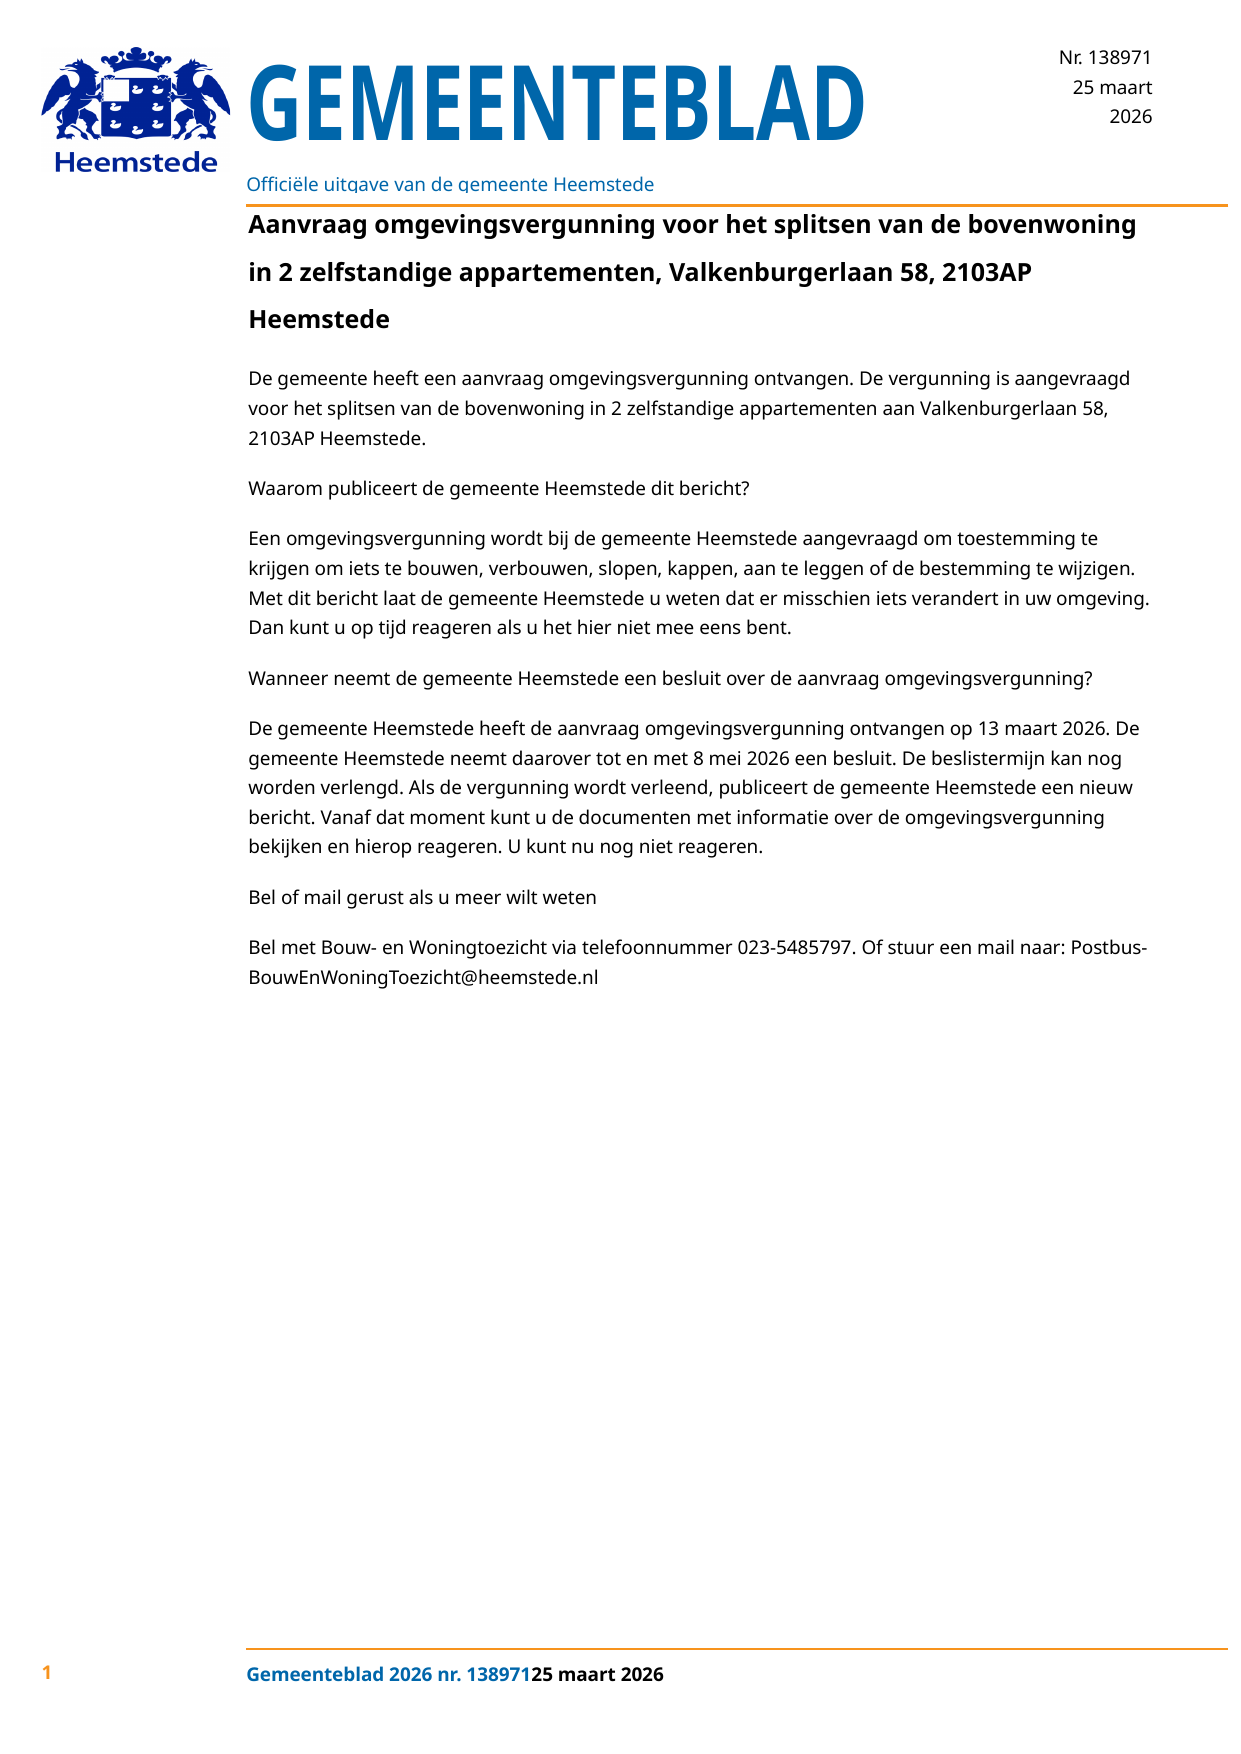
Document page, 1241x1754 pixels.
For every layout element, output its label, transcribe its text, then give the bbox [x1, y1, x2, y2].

text De gemeente heeft een aanvraag omgevingsvergunning ontvangen. De vergunning is aangevraagd voor het splitsen van de bovenwoning in 2 zelfstandige appartementen aan Valkenburgerlaan 58, 2103AP Heemstede. [248, 366, 1152, 450]
text Aanvraag omgevingsvergunning voor het splitsen van de bovenwoning in 2 zelfstandige appartementen, Valkenburgerlaan 58, 2103AP Heemstede [248, 207, 1152, 336]
text Bel met Bouw- en Woningtoezicht via telefoonnummer 023-5485797. Of stuur een mail naar: Postbus-BouwEnWoningToezicht@heemstede.nl [248, 934, 1152, 989]
text Een omgevingsvergunning wordt bij de gemeente Heemstede aangevraagd om toestemming te krijgen om iets te bouwen, verbouwen, slopen, kappen, aan te leggen of de bestemming te wijzigen. Met dit bericht laat de gemeente Heemstede u weten dat er misschien iets verandert in uw omgeving. Dan kunt u op tijd reageren als u het hier niet mee eens bent. [248, 526, 1152, 640]
text Wanneer neemt de gemeente Heemstede een besluit over de aanvraag omgevingsvergunning? [248, 665, 1152, 690]
text Bel of mail gerust als u meer wilt weten [248, 884, 1152, 909]
text Waarom publiceert de gemeente Heemstede dit bericht? [248, 475, 1152, 501]
text De gemeente Heemstede heeft de aanvraag omgevingsvergunning ontvangen op 13 maart 2026. De gemeente Heemstede neemt daarover tot en met 8 mei 2026 een besluit. De beslistermijn kan nog worden verlengd. Als de vergunning wordt verleend, publiceert de gemeente Heemstede een nieuw bericht. Vanaf dat moment kunt u de documenten met informatie over de omgevingsvergunning bekijken en hierop reageren. U kunt nu nog niet reageren. [248, 715, 1152, 859]
picture [41, 47, 231, 172]
